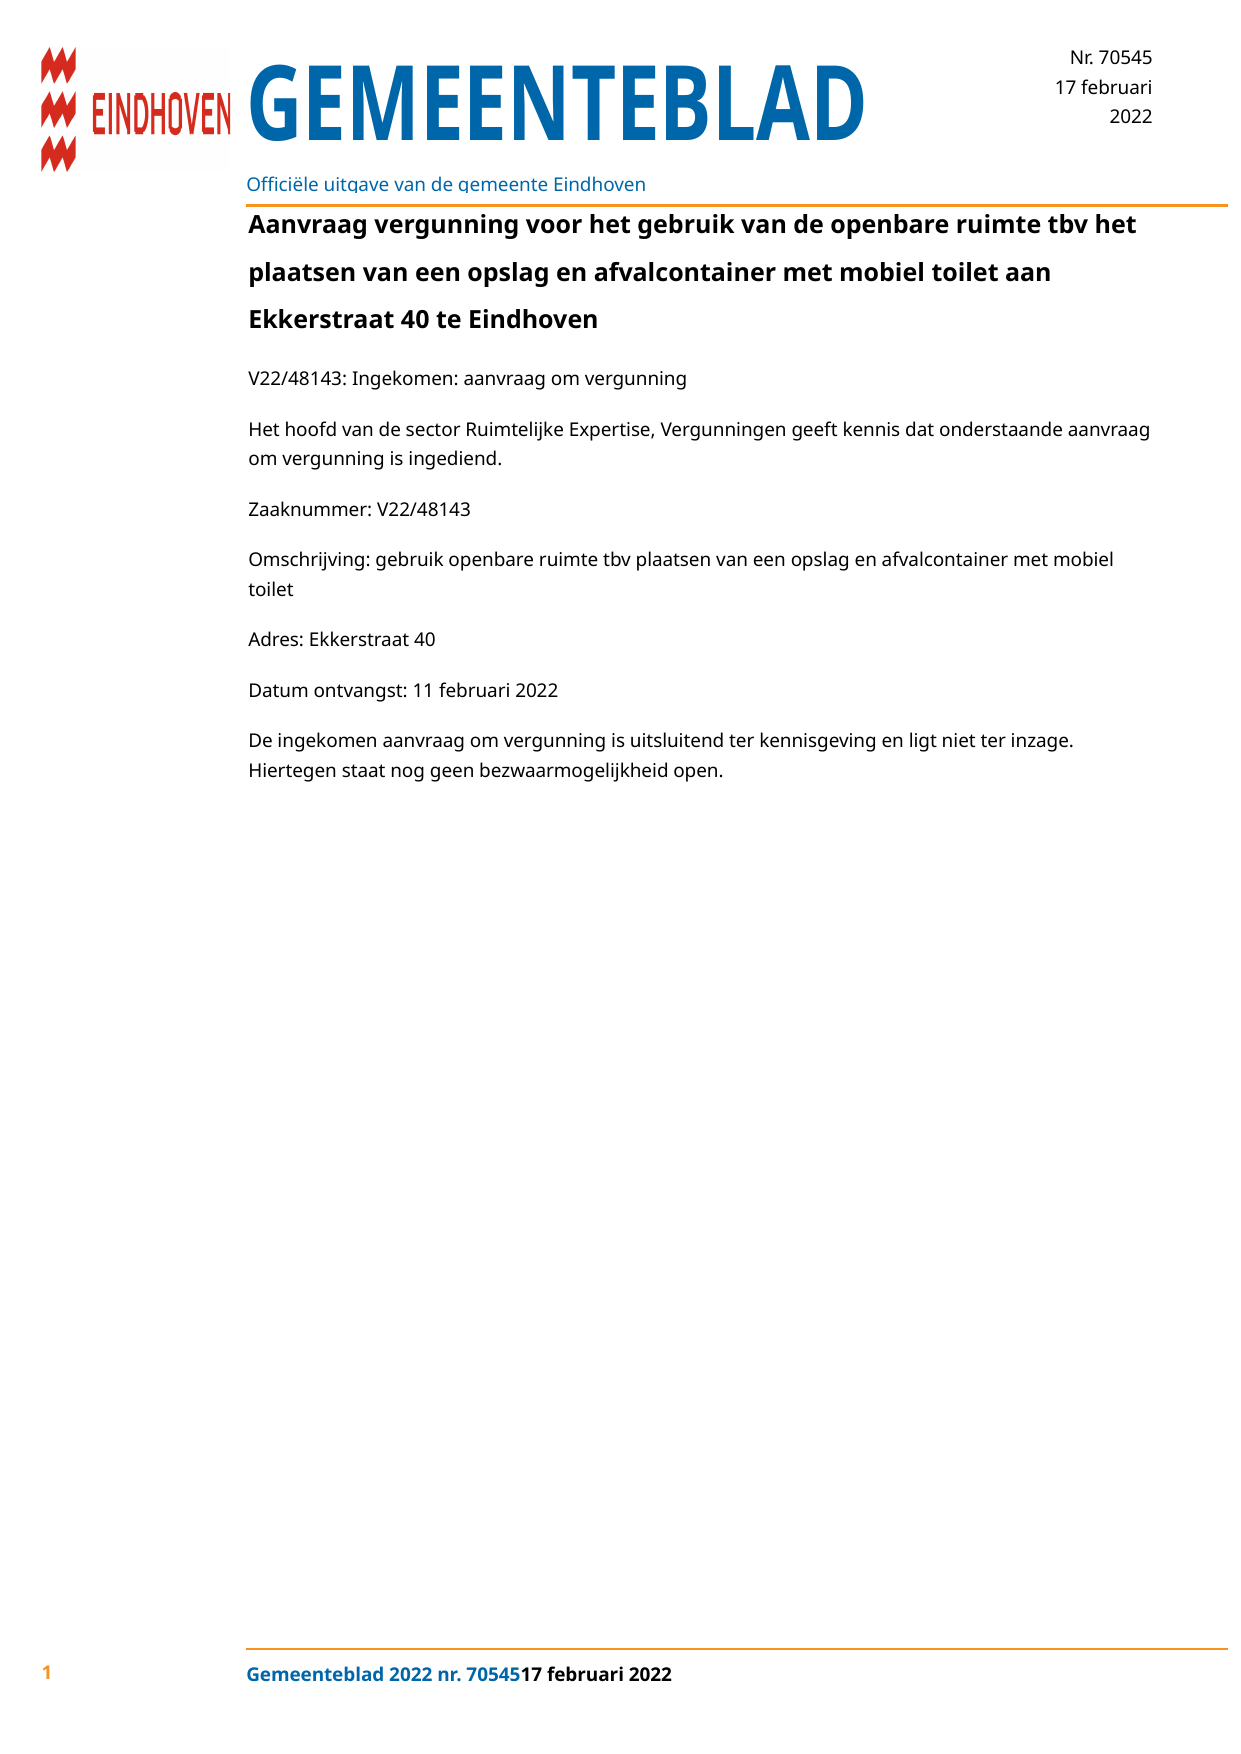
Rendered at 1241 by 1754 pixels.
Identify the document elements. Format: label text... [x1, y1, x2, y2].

text Omschrijving: gebruik openbare ruimte tbv plaatsen van een opslag en afvalcontainer met mobiel toilet [248, 546, 1152, 602]
text V22/48143: Ingekomen: aanvraag om vergunning [248, 366, 1152, 391]
text Het hoofd van de sector Ruimtelijke Expertise, Vergunningen geeft kennis dat onderstaande aanvraag om vergunning is ingediend. [248, 416, 1152, 471]
text Aanvraag vergunning voor het gebruik van de openbare ruimte tbv het plaatsen van een opslag en afvalcontainer met mobiel toilet aan Ekkerstraat 40 te Eindhoven [248, 207, 1152, 336]
text Adres: Ekkerstraat 40 [248, 626, 1152, 652]
text Zaaknummer: V22/48143 [248, 496, 1152, 522]
text De ingekomen aanvraag om vergunning is uitsluitend ter kennisgeving en ligt niet ter inzage. Hiertegen staat nog geen bezwaarmogelijkheid open. [248, 727, 1152, 782]
picture [41, 47, 231, 172]
text Datum ontvangst: 11 februari 2022 [248, 677, 1152, 702]
